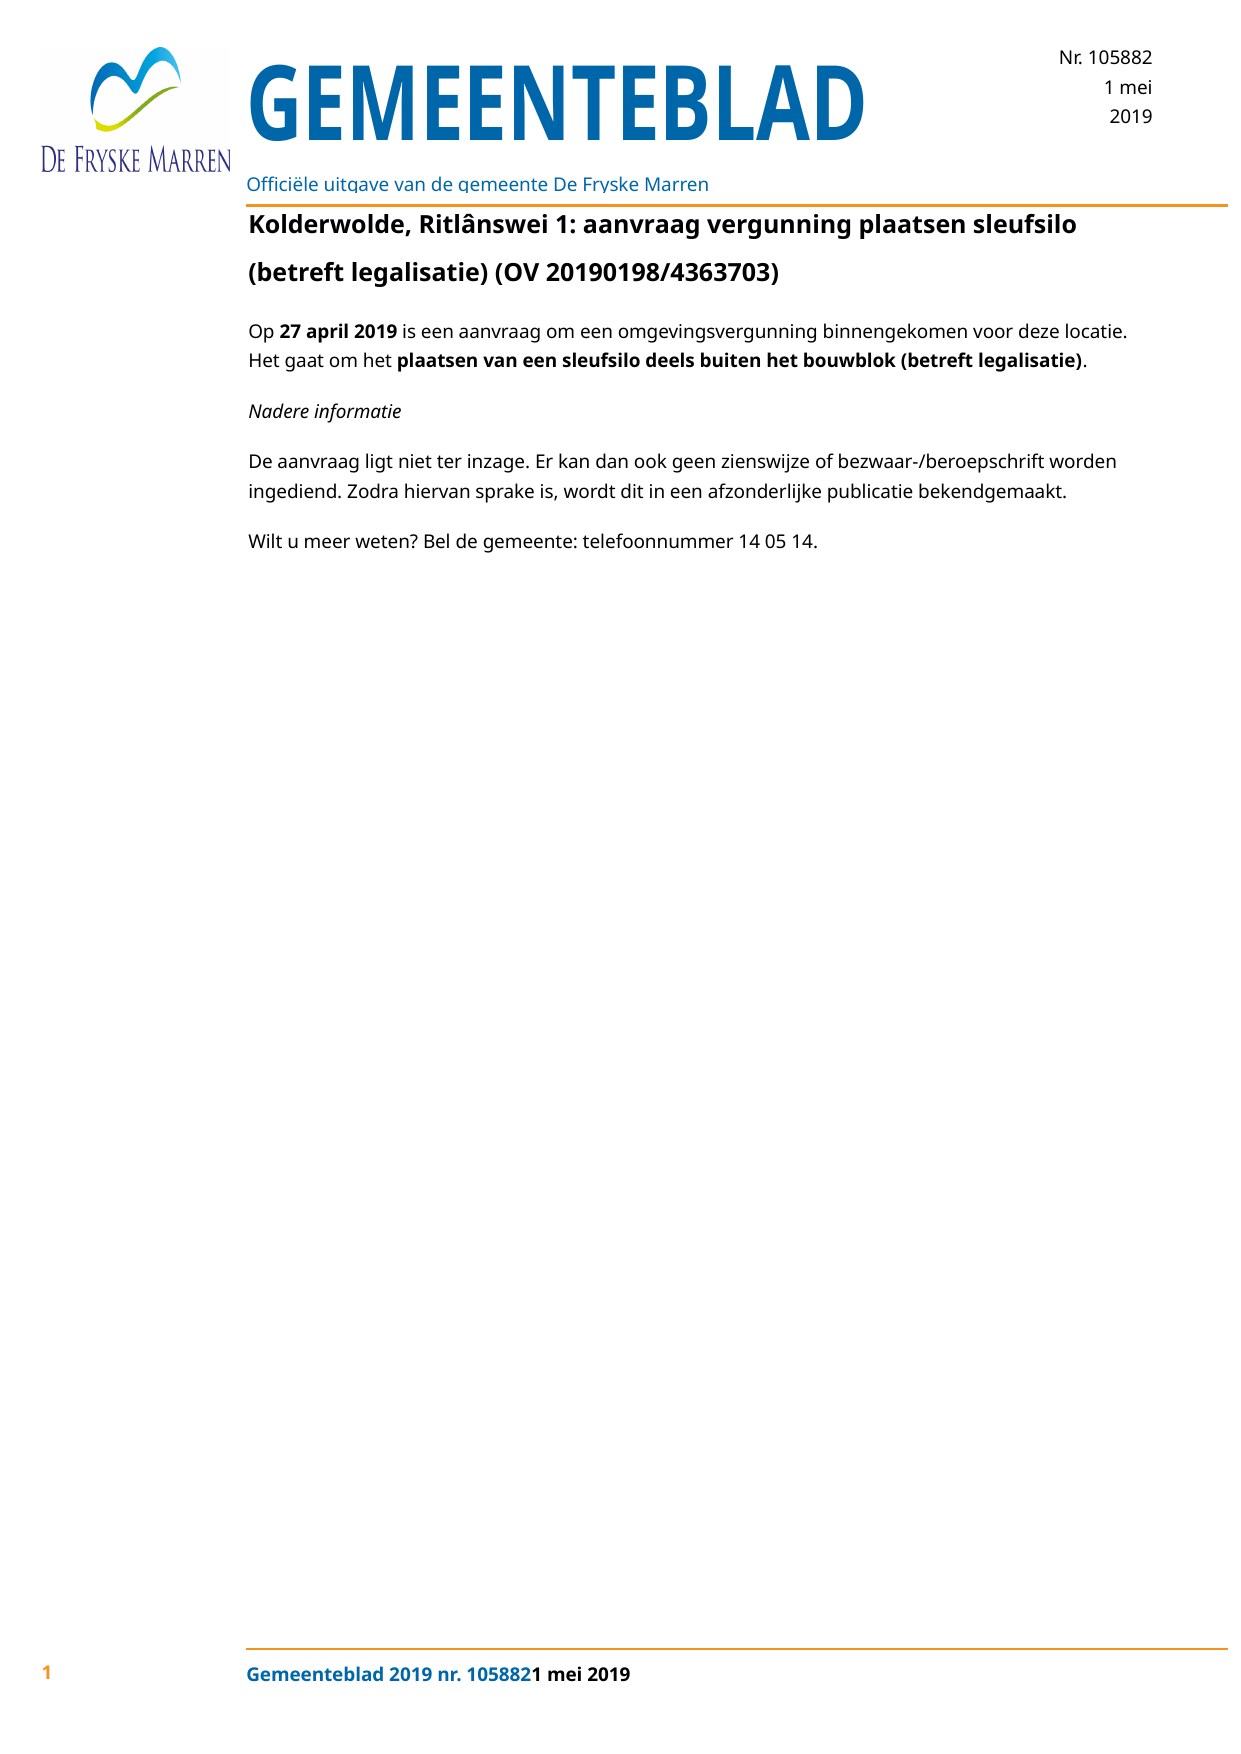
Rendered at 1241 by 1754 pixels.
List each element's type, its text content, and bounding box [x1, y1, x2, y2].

text Op 27 april 2019 is een aanvraag om een omgevingsvergunning binnengekomen voor deze locatie. Het gaat om het plaatsen van een sleufsilo deels buiten het bouwblok (betreft legalisatie). [248, 318, 1152, 373]
text De aanvraag ligt niet ter inzage. Er kan dan ook geen zienswijze of bezwaar-/beroepschrift worden ingediend. Zodra hiervan sprake is, wordt dit in een afzonderlijke publicatie bekendgemaakt. [248, 448, 1152, 504]
text Nadere informatie [248, 398, 1152, 424]
picture [41, 47, 231, 172]
text Kolderwolde, Ritlânswei 1: aanvraag vergunning plaatsen sleufsilo (betreft legalisatie) (OV 20190198/4363703) [248, 207, 1152, 288]
text Wilt u meer weten? Bel de gemeente: telefoonnummer 14 05 14. [248, 528, 1152, 554]
